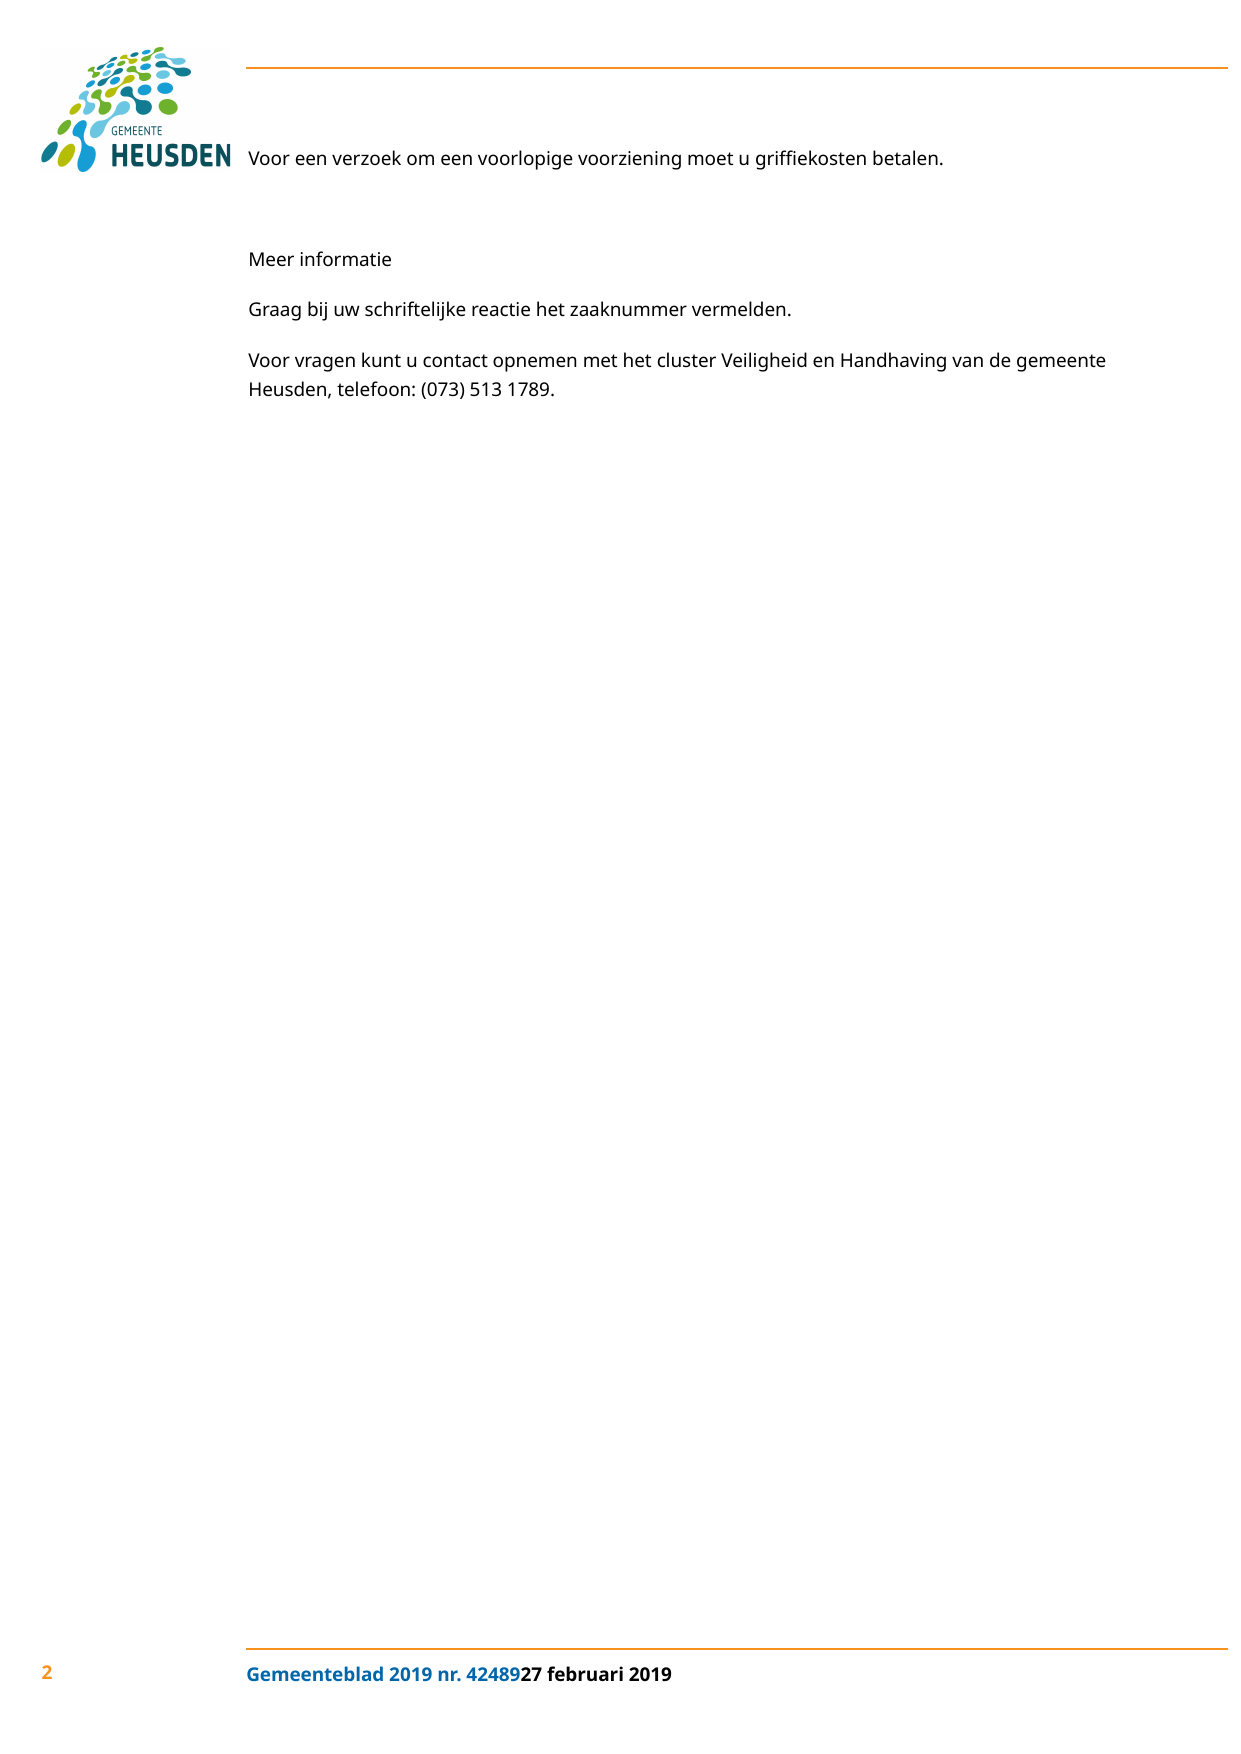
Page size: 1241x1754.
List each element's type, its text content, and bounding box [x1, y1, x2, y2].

text Meer informatie [248, 246, 1152, 272]
text Graag bij uw schriftelijke reactie het zaaknummer vermelden. [248, 296, 1152, 322]
text Voor vragen kunt u contact opnemen met het cluster Veiligheid en Handhaving van de gemeente Heusden, telefoon: (073) 513 1789. [248, 347, 1152, 402]
text Voor een verzoek om een voorlopige voorziening moet u griffiekosten betalen. [248, 145, 1152, 171]
picture [41, 47, 231, 172]
